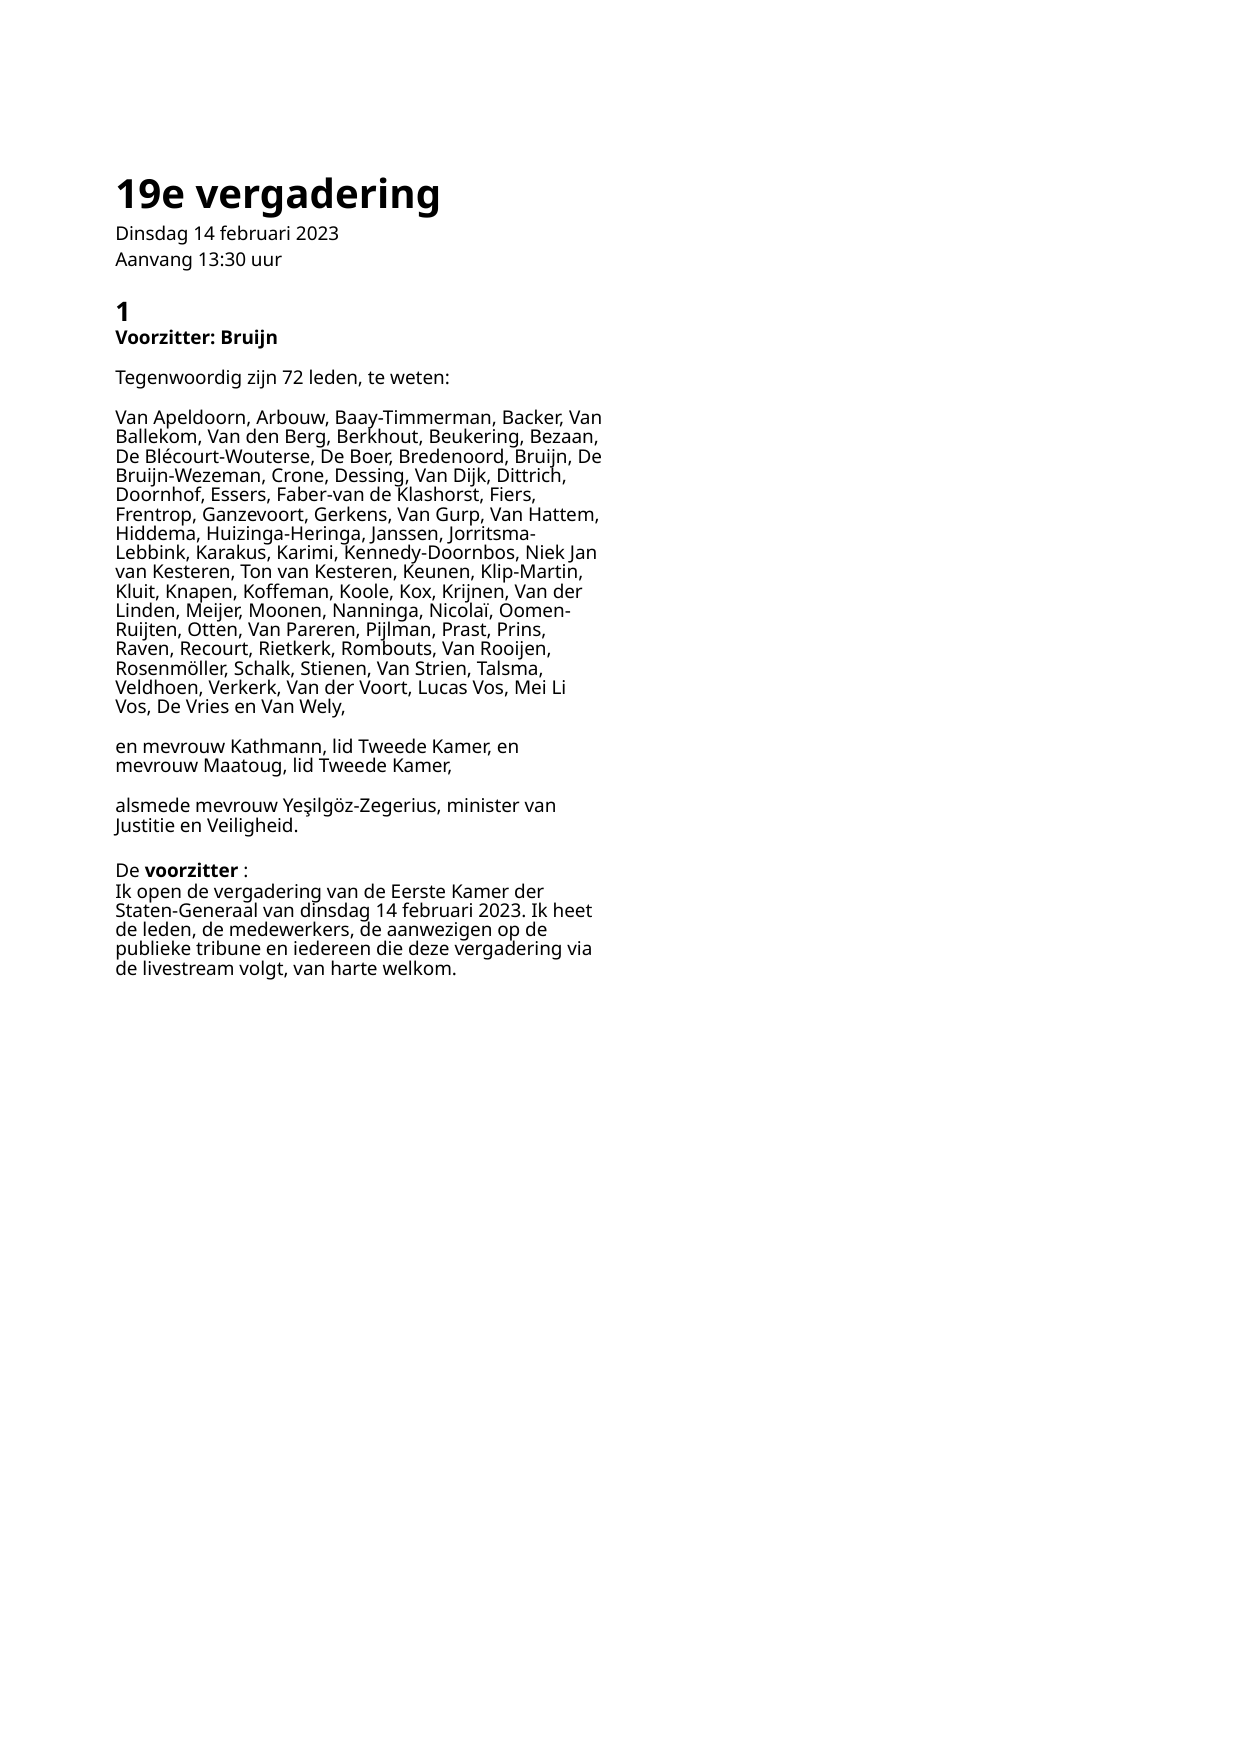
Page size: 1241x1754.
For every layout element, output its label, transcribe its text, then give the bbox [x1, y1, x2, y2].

text en mevrouw Kathmann, lid Tweede Kamer, en mevrouw Maatoug, lid Tweede Kamer, [115, 738, 605, 777]
text Dinsdag 14 februari 2023 [115, 220, 605, 246]
text Van Apeldoorn, Arbouw, Baay-Timmerman, Backer, Van Ballekom, Van den Berg, Berkhout, Beukering, Bezaan, De Blécourt-Wouterse, De Boer, Bredenoord, Bruijn, De Bruijn-Wezeman, Crone, Dessing, Van Dijk, Dittrich, Doornhof, Essers, Faber-van de Klashorst, Fiers, Frentrop, Ganzevoort, Gerkens, Van Gurp, Van Hattem, Hiddema, Huizinga-Heringa, Janssen, Jorritsma-Lebbink, Karakus, Karimi, Kennedy-Doornbos, Niek Jan van Kesteren, Ton van Kesteren, Keunen, Klip-Martin, Kluit, Knapen, Koffeman, Koole, Kox, Krijnen, Van der Linden, Meijer, Moonen, Nanninga, Nicolaï, Oomen-Ruijten, Otten, Van Pareren, Pijlman, Prast, Prins, Raven, Recourt, Rietkerk, Rombouts, Van Rooijen, Rosenmöller, Schalk, Stienen, Van Strien, Talsma, Veldhoen, Verkerk, Van der Voort, Lucas Vos, Mei Li Vos, De Vries en Van Wely, [115, 409, 605, 717]
text 19e vergadering [115, 165, 605, 220]
text alsmede mevrouw Yeşilgöz-Zegerius, minister van Justitie en Veiligheid. [115, 797, 605, 836]
text Ik open de vergadering van de Eerste Kamer der Staten-Generaal van dinsdag 14 februari 2023. Ik heet de leden, de medewerkers, de aanwezigen op de publieke tribune en iedereen die deze vergadering via de livestream volgt, van harte welkom. [115, 883, 605, 979]
text Voorzitter: Bruijn [115, 329, 605, 348]
text Aanvang 13:30 uur [115, 246, 605, 272]
text 1 [115, 292, 605, 329]
text De voorzitter : [115, 857, 605, 883]
text Tegenwoordig zijn 72 leden, te weten: [115, 369, 605, 388]
